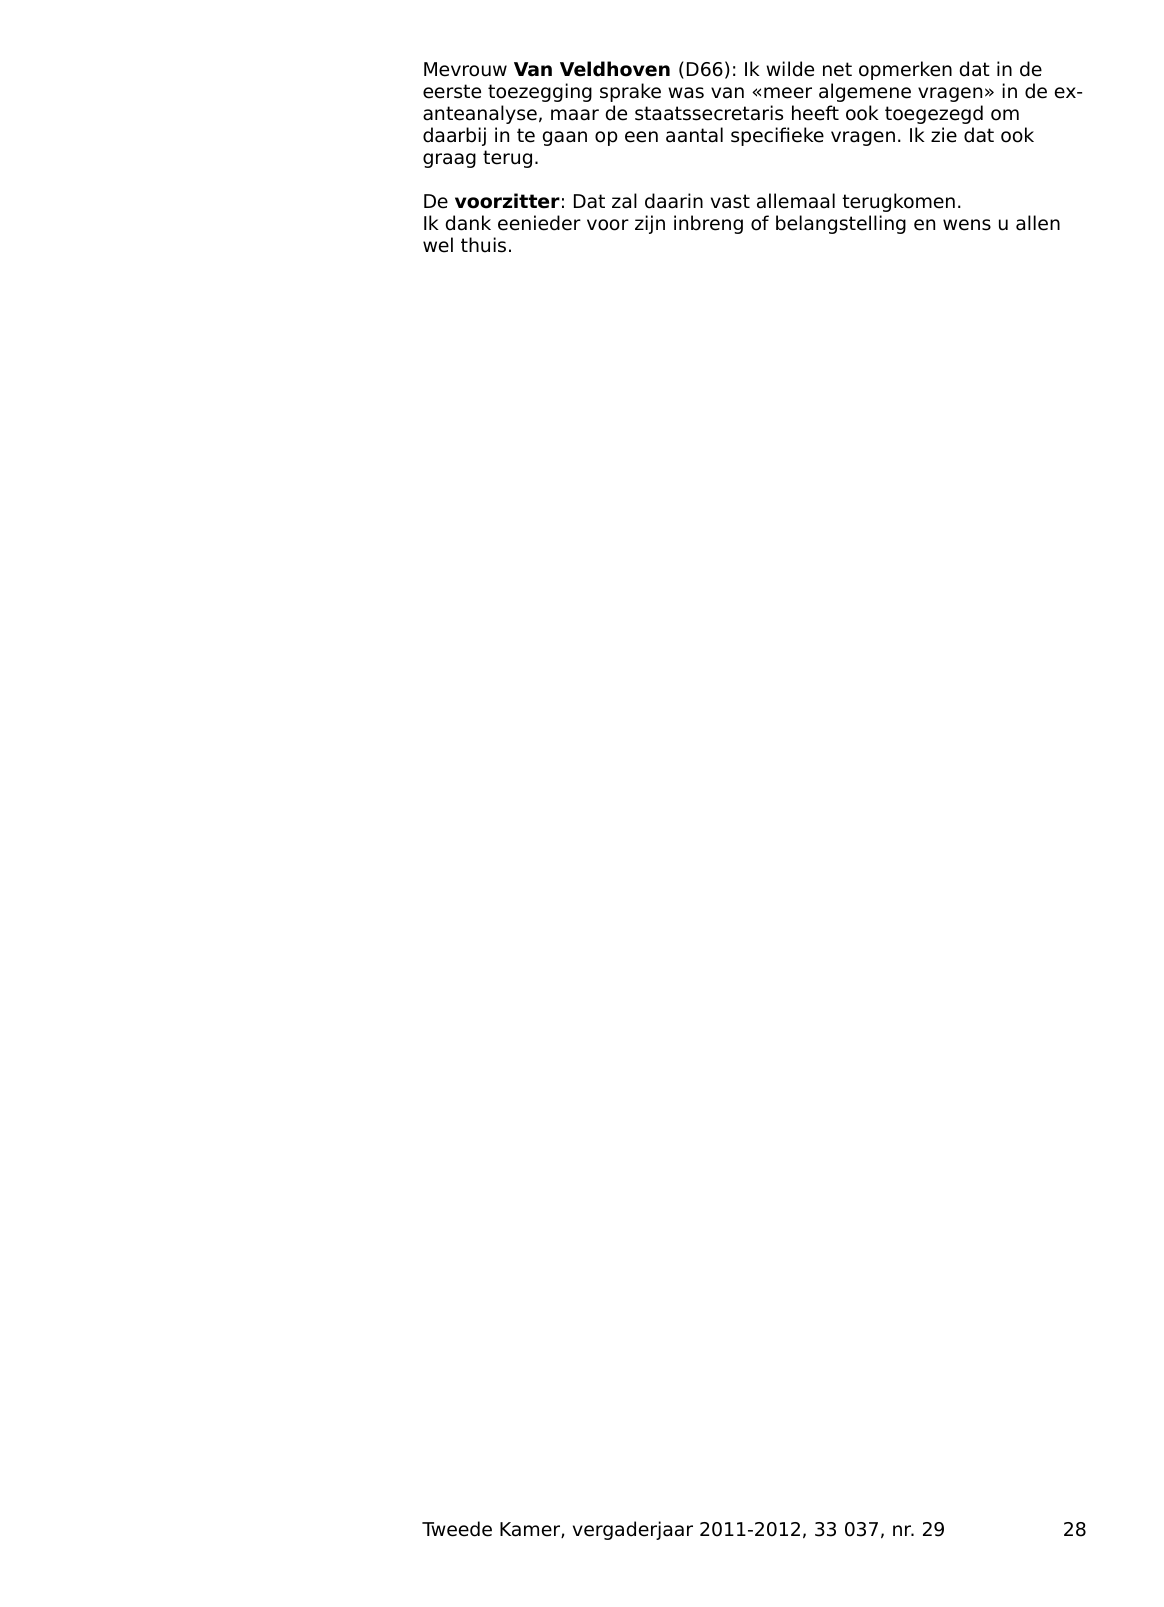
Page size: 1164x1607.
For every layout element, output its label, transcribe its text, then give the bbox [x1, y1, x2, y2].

text Ik dank eenieder voor zijn inbreng of belangstelling en wens u allen wel thuis. [422, 213, 1087, 257]
text Mevrouw Van Veldhoven (D66): Ik wilde net opmerken dat in de eerste toezegging sprake was van «meer algemene vragen» in de ex-anteanalyse, maar de staatssecretaris heeft ook toegezegd om daarbij in te gaan op een aantal specifieke vragen. Ik zie dat ook graag terug. [422, 59, 1087, 169]
text De voorzitter: Dat zal daarin vast allemaal terugkomen. [422, 191, 1087, 213]
